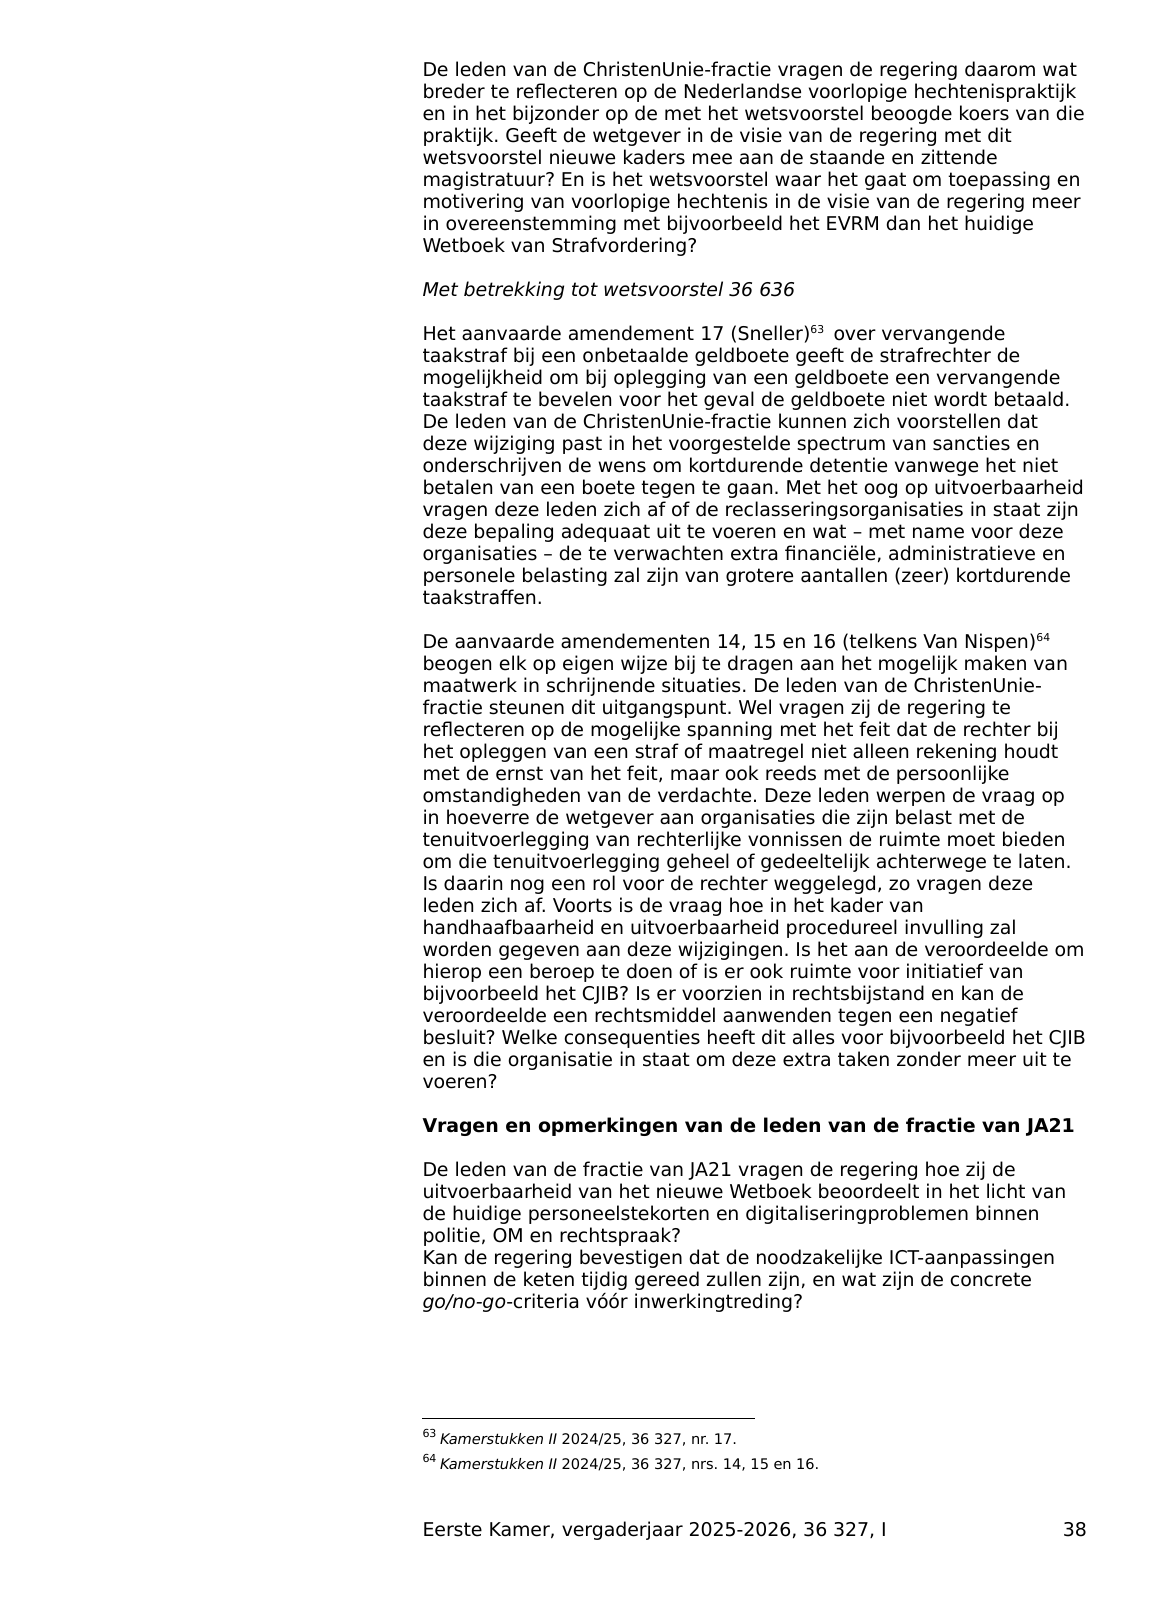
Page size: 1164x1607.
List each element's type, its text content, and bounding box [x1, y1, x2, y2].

text De aanvaarde amendementen 14, 15 en 16 (telkens Van Nispen) beogen elk op eigen wijze bij te dragen aan het mogelijk maken van maatwerk in schrijnende situaties. De leden van de ChristenUnie-fractie steunen dit uitgangspunt. Wel vragen zij de regering te reflecteren op de mogelijke spanning met het feit dat de rechter bij het opleggen van een straf of maatregel niet alleen rekening houdt met de ernst van het feit, maar ook reeds met de persoonlijke omstandigheden van de verdachte. Deze leden werpen de vraag op in hoeverre de wetgever aan organisaties die zijn belast met de tenuitvoerlegging van rechterlijke vonnissen de ruimte moet bieden om die tenuitvoerlegging geheel of gedeeltelijk achterwege te laten. Is daarin nog een rol voor de rechter weggelegd, zo vragen deze leden zich af. Voorts is de vraag hoe in het kader van handhaafbaarheid en uitvoerbaarheid procedureel invulling zal worden gegeven aan deze wijzigingen. Is het aan de veroordeelde om hierop een beroep te doen of is er ook ruimte voor initiatief van bijvoorbeeld het CJIB? Is er voorzien in rechtsbijstand en kan de veroordeelde een rechtsmiddel aanwenden tegen een negatief besluit? Welke consequenties heeft dit alles voor bijvoorbeeld het CJIB en is die organisatie in staat om deze extra taken zonder meer uit te voeren? [422, 631, 1087, 1093]
text De leden van de ChristenUnie-fractie vragen de regering daarom wat breder te reflecteren op de Nederlandse voorlopige hechtenispraktijk en in het bijzonder op de met het wetsvoorstel beoogde koers van die praktijk. Geeft de wetgever in de visie van de regering met dit wetsvoorstel nieuwe kaders mee aan de staande en zittende magistratuur? En is het wetsvoorstel waar het gaat om toepassing en motivering van voorlopige hechtenis in de visie van de regering meer in overeenstemming met bijvoorbeeld het EVRM dan het huidige Wetboek van Strafvordering? [422, 59, 1087, 257]
text Kan de regering bevestigen dat de noodzakelijke ICT-aanpassingen binnen de keten tijdig gereed zullen zijn, en wat zijn de concrete go/no-go-criteria vóór inwerkingtreding? [422, 1247, 1087, 1313]
subtitle Vragen en opmerkingen van de leden van de fractie van JA21 [422, 1115, 1087, 1137]
text Kamerstukken II 2024/25, 36 327, nrs. 14, 15 en 16. [422, 1452, 1087, 1474]
subtitle Met betrekking tot wetsvoorstel 36 636 [422, 279, 1087, 301]
text Kamerstukken II 2024/25, 36 327, nr. 17. [422, 1427, 1087, 1449]
text De leden van de fractie van JA21 vragen de regering hoe zij de uitvoerbaarheid van het nieuwe Wetboek beoordeelt in het licht van de huidige personeelstekorten en digitaliseringproblemen binnen politie, OM en rechtspraak? [422, 1159, 1087, 1247]
text Het aanvaarde amendement 17 (Sneller) over vervangende taakstraf bij een onbetaalde geldboete geeft de strafrechter de mogelijkheid om bij oplegging van een geldboete een vervangende taakstraf te bevelen voor het geval de geldboete niet wordt betaald. De leden van de ChristenUnie-fractie kunnen zich voorstellen dat deze wijziging past in het voorgestelde spectrum van sancties en onderschrijven de wens om kortdurende detentie vanwege het niet betalen van een boete tegen te gaan. Met het oog op uitvoerbaarheid vragen deze leden zich af of de reclasseringsorganisaties in staat zijn deze bepaling adequaat uit te voeren en wat – met name voor deze organisaties – de te verwachten extra financiële, administratieve en personele belasting zal zijn van grotere aantallen (zeer) kortdurende taakstraffen. [422, 323, 1087, 609]
